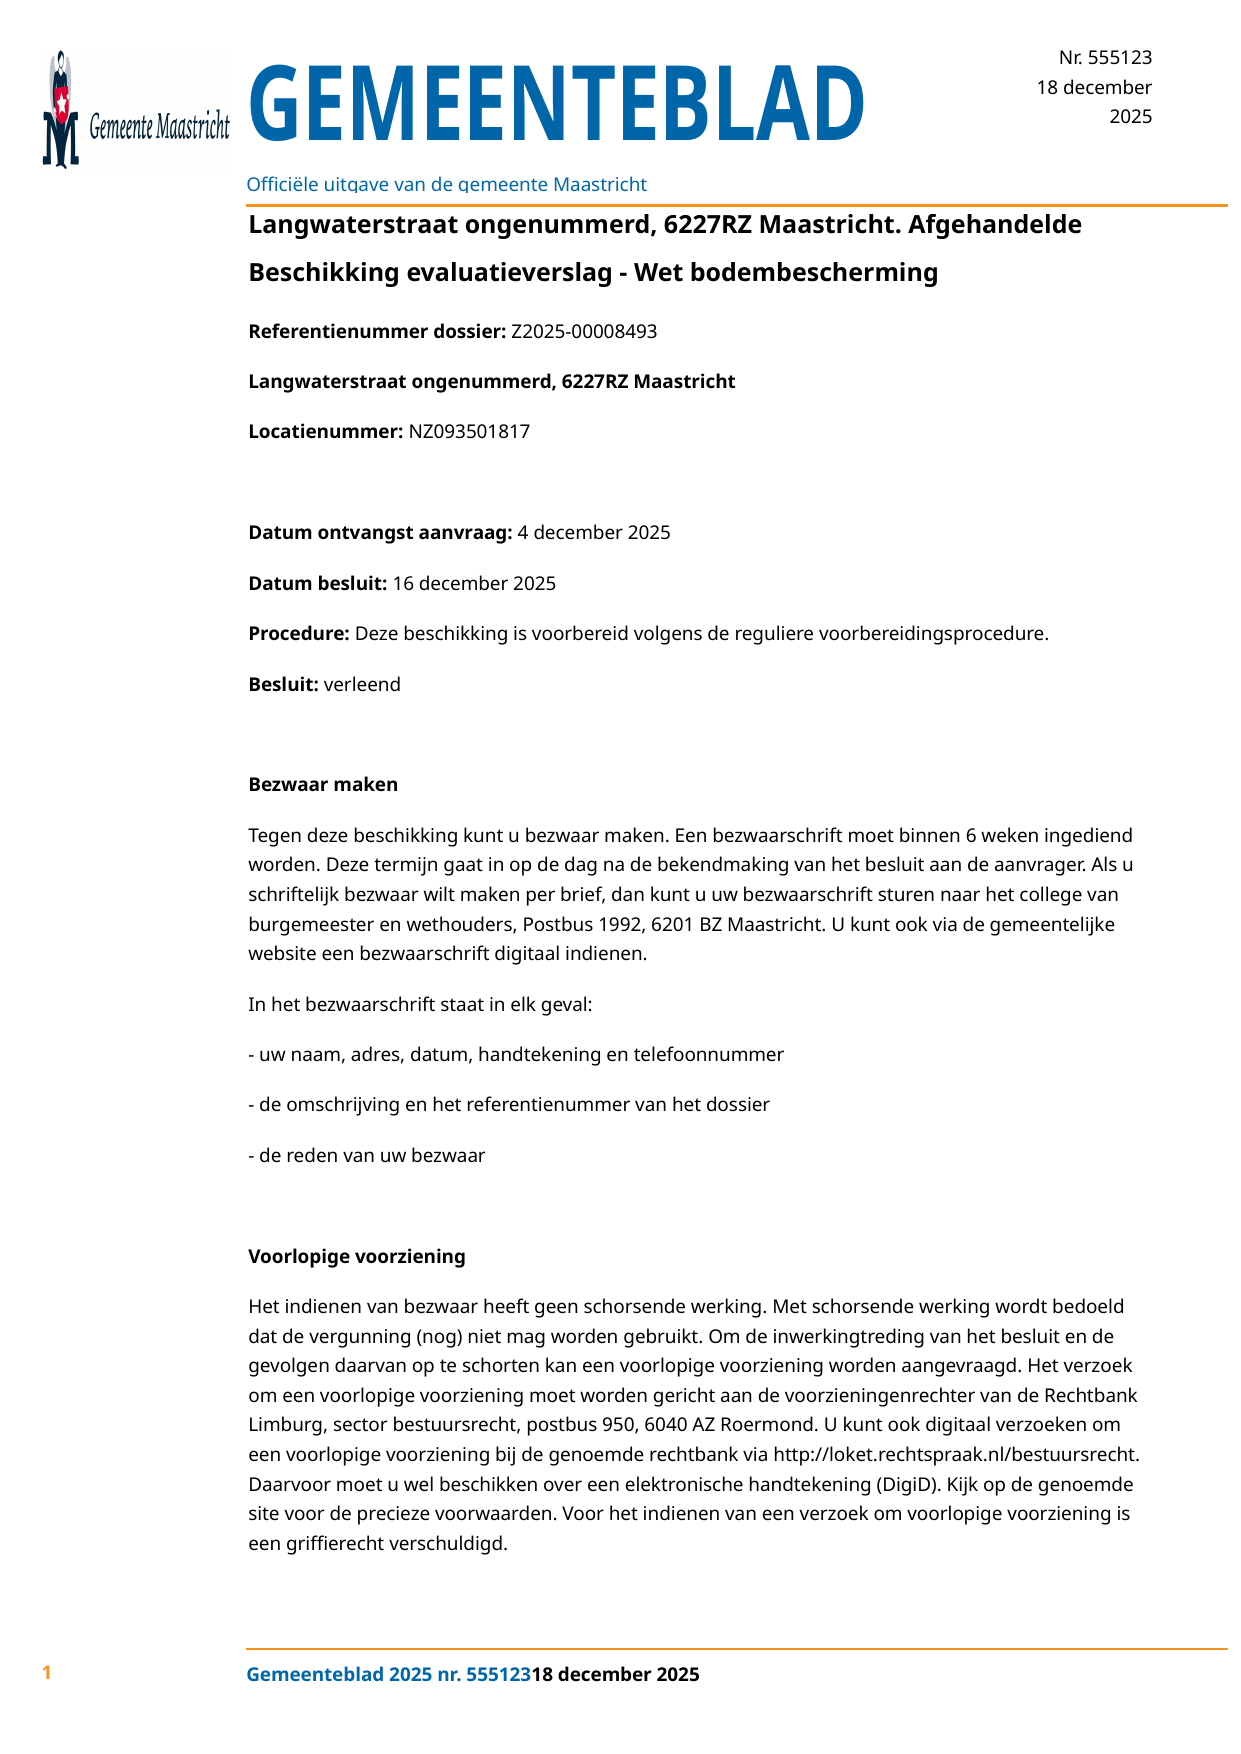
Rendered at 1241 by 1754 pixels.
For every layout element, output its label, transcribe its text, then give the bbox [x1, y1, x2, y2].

text Procedure: Deze beschikking is voorbereid volgens de reguliere voorbereidingsprocedure. [248, 620, 1152, 646]
text - uw naam, adres, datum, handtekening en telefoonnummer [248, 1041, 1152, 1067]
picture [41, 47, 231, 172]
text - de omschrijving en het referentienummer van het dossier [248, 1092, 1152, 1117]
text - de reden van uw bezwaar [248, 1142, 1152, 1168]
text In het bezwaarschrift staat in elk geval: [248, 991, 1152, 1017]
text Bezwaar maken [248, 772, 1152, 797]
text Tegen deze beschikking kunt u bezwaar maken. Een bezwaarschrift moet binnen 6 weken ingediend worden. Deze termijn gaat in op de dag na de bekendmaking van het besluit aan de aanvrager. Als u schriftelijk bezwaar wilt maken per brief, dan kunt u uw bezwaarschrift sturen naar het college van burgemeester en wethouders, Postbus 1992, 6201 BZ Maastricht. U kunt ook via de gemeentelijke website een bezwaarschrift digitaal indienen. [248, 822, 1152, 966]
text Besluit: verleend [248, 671, 1152, 697]
text Locatienummer: NZ093501817 [248, 419, 1152, 444]
text Referentienummer dossier: Z2025-00008493 [248, 318, 1152, 344]
text Langwaterstraat ongenummerd, 6227RZ Maastricht [248, 368, 1152, 394]
text Langwaterstraat ongenummerd, 6227RZ Maastricht. Afgehandelde Beschikking evaluatieverslag - Wet bodembescherming [248, 207, 1152, 288]
text Datum besluit: 16 december 2025 [248, 570, 1152, 596]
text Datum ontvangst aanvraag: 4 december 2025 [248, 519, 1152, 545]
text Het indienen van bezwaar heeft geen schorsende werking. Met schorsende werking wordt bedoeld dat de vergunning (nog) niet mag worden gebruikt. Om de inwerkingtreding van het besluit en de gevolgen daarvan op te schorten kan een voorlopige voorziening worden aangevraagd. Het verzoek om een voorlopige voorziening moet worden gericht aan de voorzieningenrechter van de Rechtbank Limburg, sector bestuursrecht, postbus 950, 6040 AZ Roermond. U kunt ook digitaal verzoeken om een voorlopige voorziening bij de genoemde rechtbank via http://loket.rechtspraak.nl/bestuursrecht. Daarvoor moet u wel beschikken over een elektronische handtekening (DigiD). Kijk op de genoemde site voor de precieze voorwaarden. Voor het indienen van een verzoek om voorlopige voorziening is een griffierecht verschuldigd. [248, 1293, 1152, 1556]
text Voorlopige voorziening [248, 1243, 1152, 1269]
